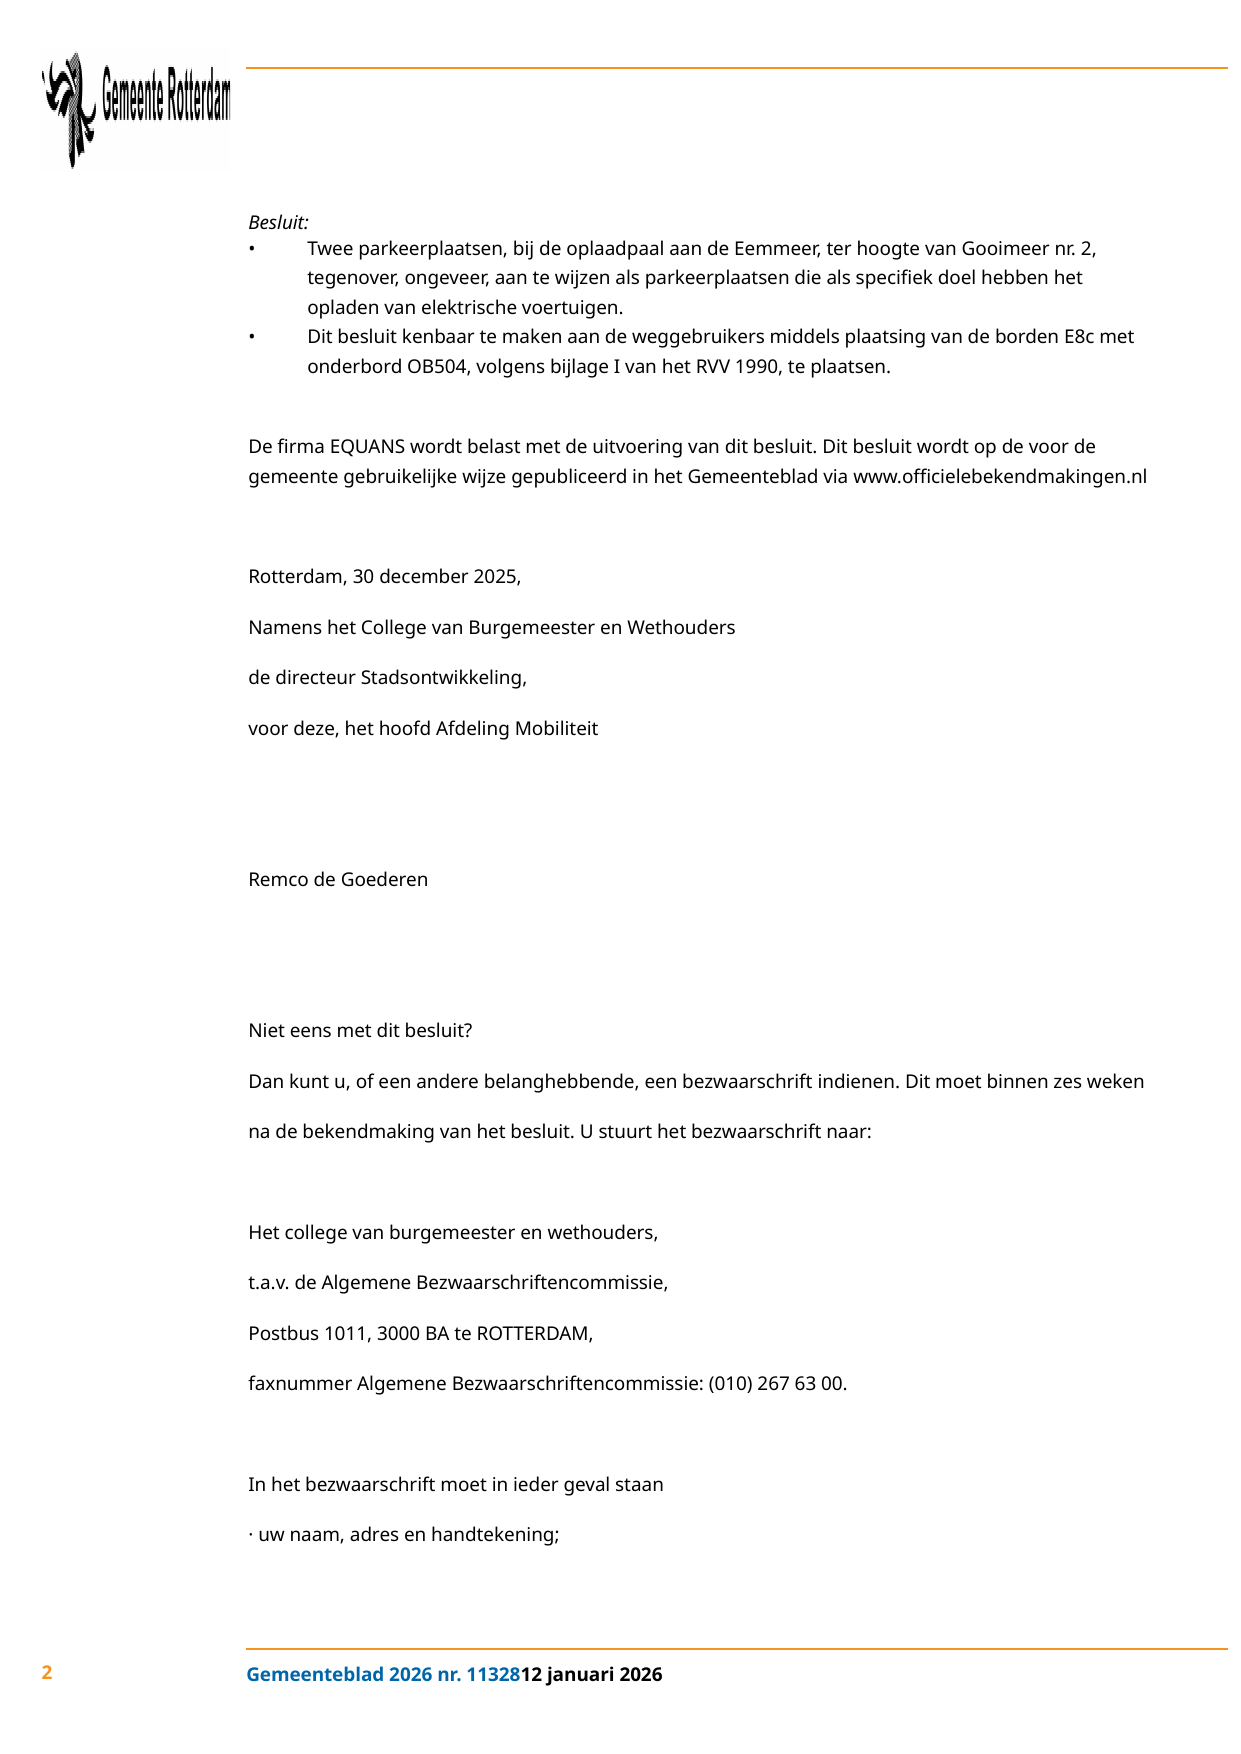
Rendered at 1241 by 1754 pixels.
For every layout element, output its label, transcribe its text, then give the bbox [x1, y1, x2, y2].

list Dit besluit kenbaar te maken aan de weggebruikers middels plaatsing van de borden E8c met onderbord OB504, volgens bijlage I van het RVV 1990, te plaatsen. [248, 324, 1152, 379]
text Besluit: [248, 209, 1152, 235]
text Dan kunt u, of een andere belanghebbende, een bezwaarschrift indienen. Dit moet binnen zes weken [248, 1068, 1152, 1093]
text Postbus 1011, 3000 BA te ROTTERDAM, [248, 1320, 1152, 1346]
text t.a.v. de Algemene Bezwaarschriftencommissie, [248, 1269, 1152, 1295]
text faxnummer Algemene Bezwaarschriftencommissie: (010) 267 63 00. [248, 1370, 1152, 1396]
text · uw naam, adres en handtekening; [248, 1522, 1152, 1547]
text Niet eens met dit besluit? [248, 1017, 1152, 1043]
list Twee parkeerplaatsen, bij de oplaadpaal aan de Eemmeer, ter hoogte van Gooimeer nr. 2, tegenover, ongeveer, aan te wijzen als parkeerplaatsen die als specifiek doel hebben het opladen van elektrische voertuigen. [248, 235, 1152, 320]
text Het college van burgemeester en wethouders, [248, 1219, 1152, 1245]
text Remco de Goederen [248, 866, 1152, 892]
text voor deze, het hoofd Afdeling Mobiliteit [248, 715, 1152, 741]
text Rotterdam, 30 december 2025, [248, 564, 1152, 589]
text In het bezwaarschrift moet in ieder geval staan [248, 1471, 1152, 1497]
text Namens het College van Burgemeester en Wethouders [248, 614, 1152, 640]
text de directeur Stadsontwikkeling, [248, 664, 1152, 690]
text na de bekendmaking van het besluit. U stuurt het bezwaarschrift naar: [248, 1118, 1152, 1144]
text De firma EQUANS wordt belast met de uitvoering van dit besluit. Dit besluit wordt op de voor de gemeente gebruikelijke wijze gepubliceerd in het Gemeenteblad via www.officielebekendmakingen.nl [248, 433, 1152, 488]
picture [41, 47, 231, 172]
